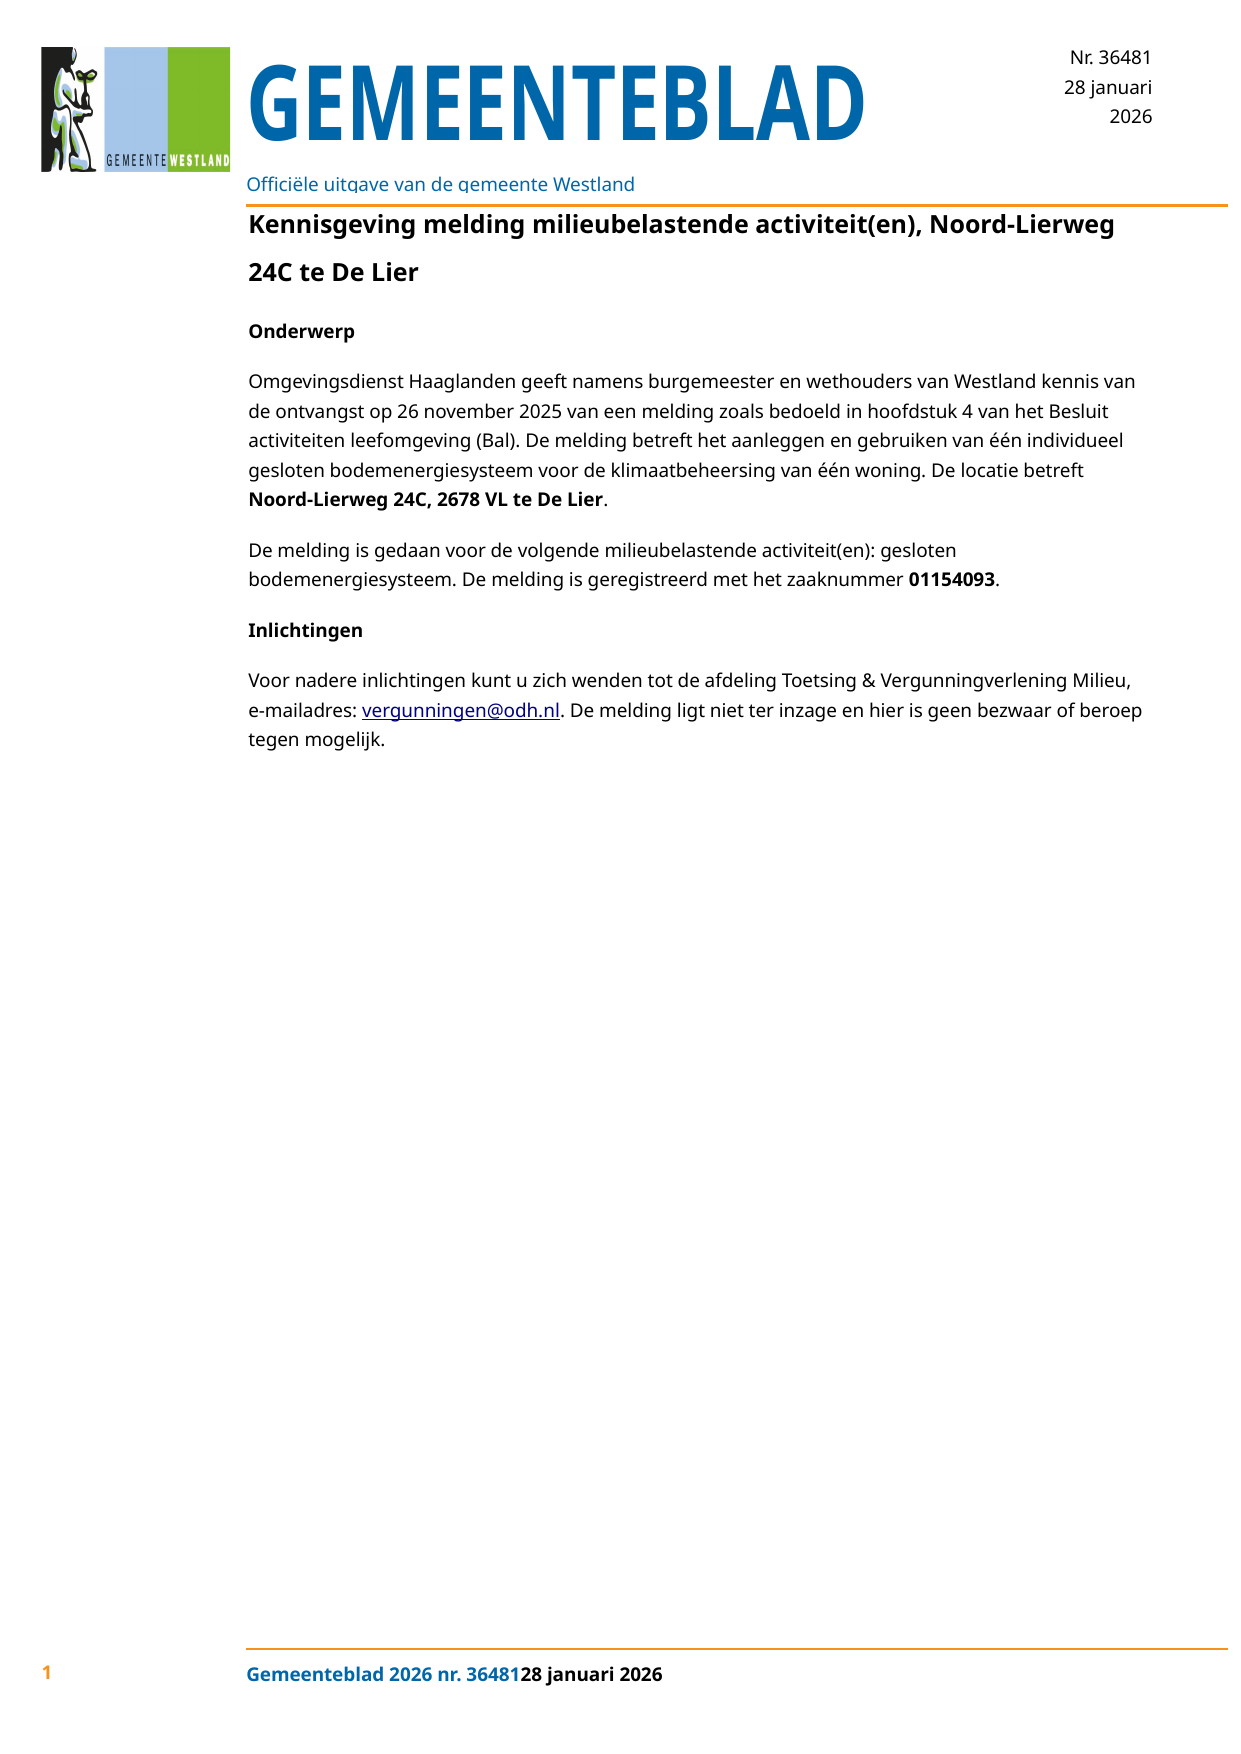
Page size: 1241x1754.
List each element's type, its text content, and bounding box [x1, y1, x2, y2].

text Omgevingsdienst Haaglanden geeft namens burgemeester en wethouders van Westland kennis van de ontvangst op 26 november 2025 van een melding zoals bedoeld in hoofdstuk 4 van het Besluit activiteiten leefomgeving (Bal). De melding betreft het aanleggen en gebruiken van één individueel gesloten bodemenergiesysteem voor de klimaatbeheersing van één woning. De locatie betreft Noord-Lierweg 24C, 2678 VL te De Lier. [248, 368, 1152, 512]
text Onderwerp [248, 318, 1152, 344]
picture [41, 47, 231, 172]
text De melding is gedaan voor de volgende milieubelastende activiteit(en): gesloten bodemenergiesysteem. De melding is geregistreerd met het zaaknummer 01154093. [248, 537, 1152, 592]
text Kennisgeving melding milieubelastende activiteit(en), Noord-Lierweg 24C te De Lier [248, 207, 1152, 288]
text Inlichtingen [248, 617, 1152, 643]
text Voor nadere inlichtingen kunt u zich wenden tot de afdeling Toetsing & Vergunningverlening Milieu, e-mailadres: vergunningen@odh.nl. De melding ligt niet ter inzage en hier is geen bezwaar of beroep tegen mogelijk. [248, 667, 1152, 752]
